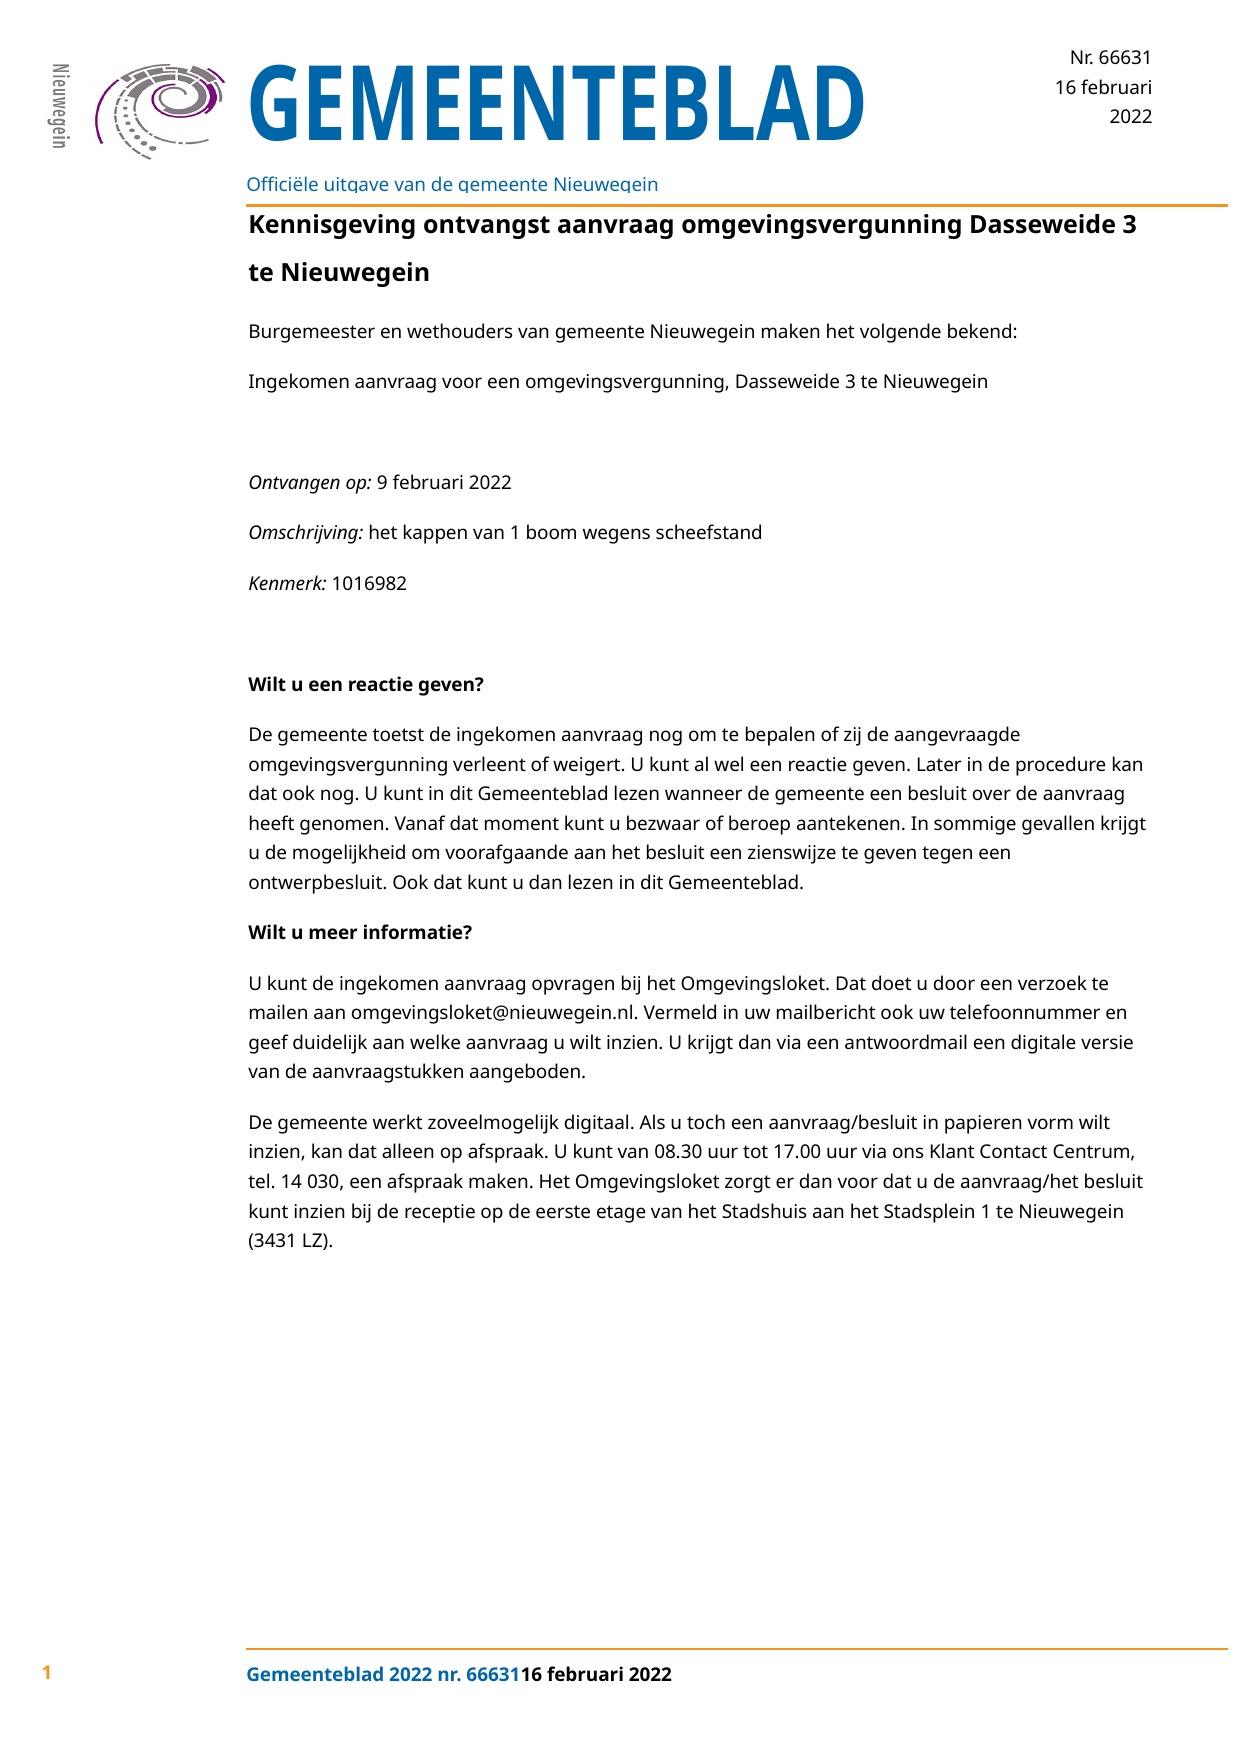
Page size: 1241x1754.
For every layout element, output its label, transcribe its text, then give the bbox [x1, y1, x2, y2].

text Ontvangen op: 9 februari 2022 [248, 469, 1152, 495]
text De gemeente toetst de ingekomen aanvraag nog om te bepalen of zij de aangevraagde omgevingsvergunning verleent of weigert. U kunt al wel een reactie geven. Later in de procedure kan dat ook nog. U kunt in dit Gemeenteblad lezen wanneer de gemeente een besluit over de aanvraag heeft genomen. Vanaf dat moment kunt u bezwaar of beroep aantekenen. In sommige gevallen krijgt u de mogelijkheid om voorafgaande aan het besluit een zienswijze te geven tegen een ontwerpbesluit. Ook dat kunt u dan lezen in dit Gemeenteblad. [248, 721, 1152, 895]
text Wilt u een reactie geven? [248, 671, 1152, 697]
text Kenmerk: 1016982 [248, 570, 1152, 596]
picture [41, 47, 231, 172]
text De gemeente werkt zoveelmogelijk digitaal. Als u toch een aanvraag/besluit in papieren vorm wilt inzien, kan dat alleen op afspraak. U kunt van 08.30 uur tot 17.00 uur via ons Klant Contact Centrum, tel. 14 030, een afspraak maken. Het Omgevingsloket zorgt er dan voor dat u de aanvraag/het besluit kunt inzien bij de receptie op de eerste etage van het Stadshuis aan het Stadsplein 1 te Nieuwegein (3431 LZ). [248, 1109, 1152, 1253]
text Omschrijving: het kappen van 1 boom wegens scheefstand [248, 519, 1152, 545]
text U kunt de ingekomen aanvraag opvragen bij het Omgevingsloket. Dat doet u door een verzoek te mailen aan omgevingsloket@nieuwegein.nl. Vermeld in uw mailbericht ook uw telefoonnummer en geef duidelijk aan welke aanvraag u wilt inzien. U krijgt dan via een antwoordmail een digitale versie van de aanvraagstukken aangeboden. [248, 970, 1152, 1084]
text Wilt u meer informatie? [248, 919, 1152, 945]
text Kennisgeving ontvangst aanvraag omgevingsvergunning Dasseweide 3 te Nieuwegein [248, 207, 1152, 288]
text Ingekomen aanvraag voor een omgevingsvergunning, Dasseweide 3 te Nieuwegein [248, 368, 1152, 394]
text Burgemeester en wethouders van gemeente Nieuwegein maken het volgende bekend: [248, 318, 1152, 344]
